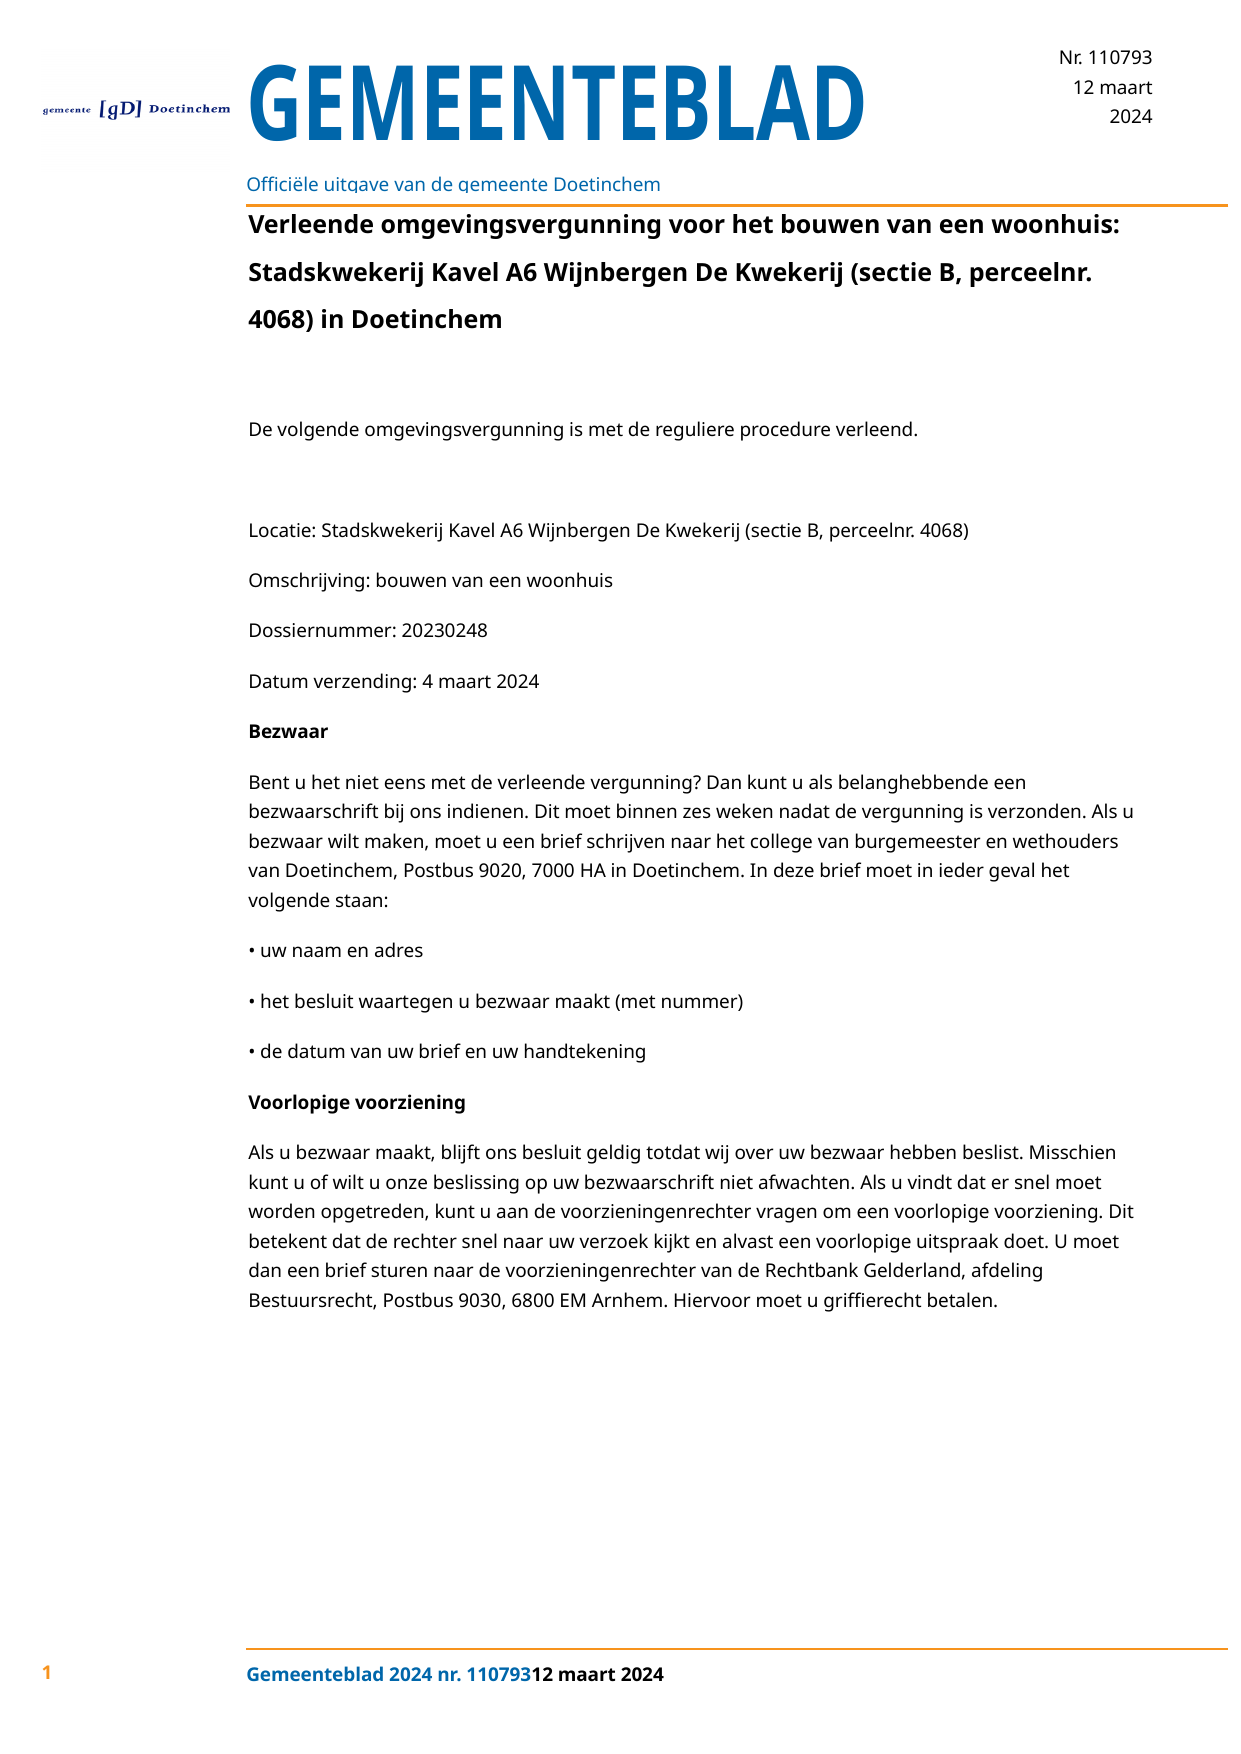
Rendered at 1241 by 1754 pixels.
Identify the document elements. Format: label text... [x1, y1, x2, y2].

text Locatie: Stadskwekerij Kavel A6 Wijnbergen De Kwekerij (sectie B, perceelnr. 4068) [248, 517, 1152, 542]
text Als u bezwaar maakt, blijft ons besluit geldig totdat wij over uw bezwaar hebben beslist. Misschien kunt u of wilt u onze beslissing op uw bezwaarschrift niet afwachten. Als u vindt dat er snel moet worden opgetreden, kunt u aan de voorzieningenrechter vragen om een voorlopige voorziening. Dit betekent dat de rechter snel naar uw verzoek kijkt en alvast een voorlopige uitspraak doet. U moet dan een brief sturen naar de voorzieningenrechter van de Rechtbank Gelderland, afdeling Bestuursrecht, Postbus 9030, 6800 EM Arnhem. Hiervoor moet u griffierecht betalen. [248, 1139, 1152, 1313]
text De volgende omgevingsvergunning is met de reguliere procedure verleend. [248, 416, 1152, 442]
text • uw naam en adres [248, 938, 1152, 963]
text • het besluit waartegen u bezwaar maakt (met nummer) [248, 988, 1152, 1014]
text Bent u het niet eens met de verleende vergunning? Dan kunt u als belanghebbende een bezwaarschrift bij ons indienen. Dit moet binnen zes weken nadat de vergunning is verzonden. Als u bezwaar wilt maken, moet u een brief schrijven naar het college van burgemeester en wethouders van Doetinchem, Postbus 9020, 7000 HA in Doetinchem. In deze brief moet in ieder geval het volgende staan: [248, 769, 1152, 913]
text Verleende omgevingsvergunning voor het bouwen van een woonhuis: Stadskwekerij Kavel A6 Wijnbergen De Kwekerij (sectie B, perceelnr. 4068) in Doetinchem [248, 207, 1152, 336]
text Omschrijving: bouwen van een woonhuis [248, 567, 1152, 593]
text Dossiernummer: 20230248 [248, 618, 1152, 643]
text Datum verzending: 4 maart 2024 [248, 668, 1152, 694]
text Voorlopige voorziening [248, 1089, 1152, 1114]
picture [41, 47, 231, 172]
text Bezwaar [248, 718, 1152, 744]
text • de datum van uw brief en uw handtekening [248, 1038, 1152, 1064]
